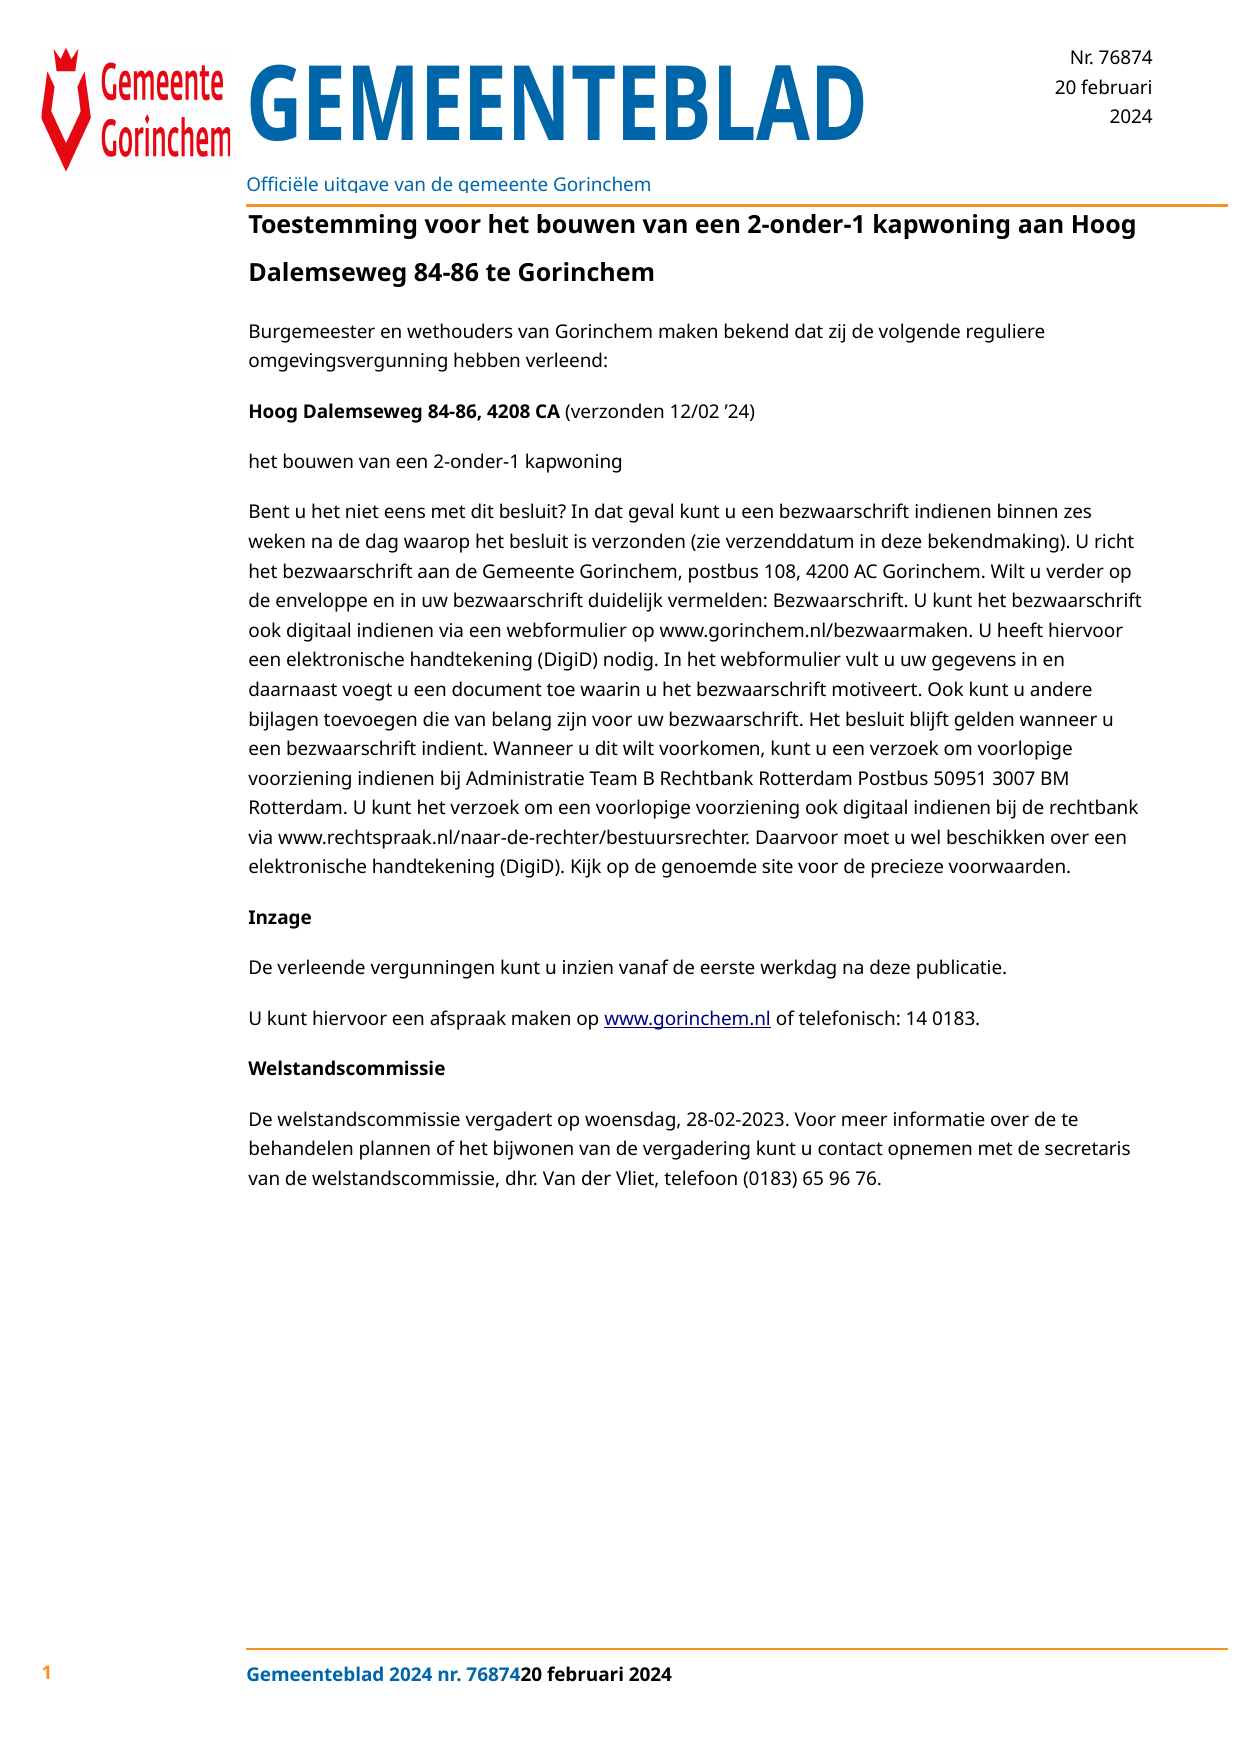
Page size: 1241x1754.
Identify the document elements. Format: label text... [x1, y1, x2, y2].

text Hoog Dalemseweg 84-86, 4208 CA (verzonden 12/02 ’24) [248, 398, 1152, 424]
text De welstandscommissie vergadert op woensdag, 28-02-2023. Voor meer informatie over de te behandelen plannen of het bijwonen van de vergadering kunt u contact opnemen met de secretaris van de welstandscommissie, dhr. Van der Vliet, telefoon (0183) 65 96 76. [248, 1106, 1152, 1191]
text U kunt hiervoor een afspraak maken op www.gorinchem.nl of telefonisch: 14 0183. [248, 1005, 1152, 1031]
text Burgemeester en wethouders van Gorinchem maken bekend dat zij de volgende reguliere omgevingsvergunning hebben verleend: [248, 318, 1152, 373]
text het bouwen van een 2-onder-1 kapwoning [248, 448, 1152, 474]
text Toestemming voor het bouwen van een 2-onder-1 kapwoning aan Hoog Dalemseweg 84-86 te Gorinchem [248, 207, 1152, 288]
text Inzage [248, 904, 1152, 930]
text Welstandscommissie [248, 1055, 1152, 1081]
picture [41, 47, 231, 172]
text Bent u het niet eens met dit besluit? In dat geval kunt u een bezwaarschrift indienen binnen zes weken na de dag waarop het besluit is verzonden (zie verzenddatum in deze bekendmaking). U richt het bezwaarschrift aan de Gemeente Gorinchem, postbus 108, 4200 AC Gorinchem. Wilt u verder op de enveloppe en in uw bezwaarschrift duidelijk vermelden: Bezwaarschrift. U kunt het bezwaarschrift ook digitaal indienen via een webformulier op www.gorinchem.nl/bezwaarmaken. U heeft hiervoor een elektronische handtekening (DigiD) nodig. In het webformulier vult u uw gegevens in en daarnaast voegt u een document toe waarin u het bezwaarschrift motiveert. Ook kunt u andere bijlagen toevoegen die van belang zijn voor uw bezwaarschrift. Het besluit blijft gelden wanneer u een bezwaarschrift indient. Wanneer u dit wilt voorkomen, kunt u een verzoek om voorlopige voorziening indienen bij Administratie Team B Rechtbank Rotterdam Postbus 50951 3007 BM Rotterdam. U kunt het verzoek om een voorlopige voorziening ook digitaal indienen bij de rechtbank via www.rechtspraak.nl/naar-de-rechter/bestuursrechter. Daarvoor moet u wel beschikken over een elektronische handtekening (DigiD). Kijk op de genoemde site voor de precieze voorwaarden. [248, 499, 1152, 879]
text De verleende vergunningen kunt u inzien vanaf de eerste werkdag na deze publicatie. [248, 954, 1152, 980]
